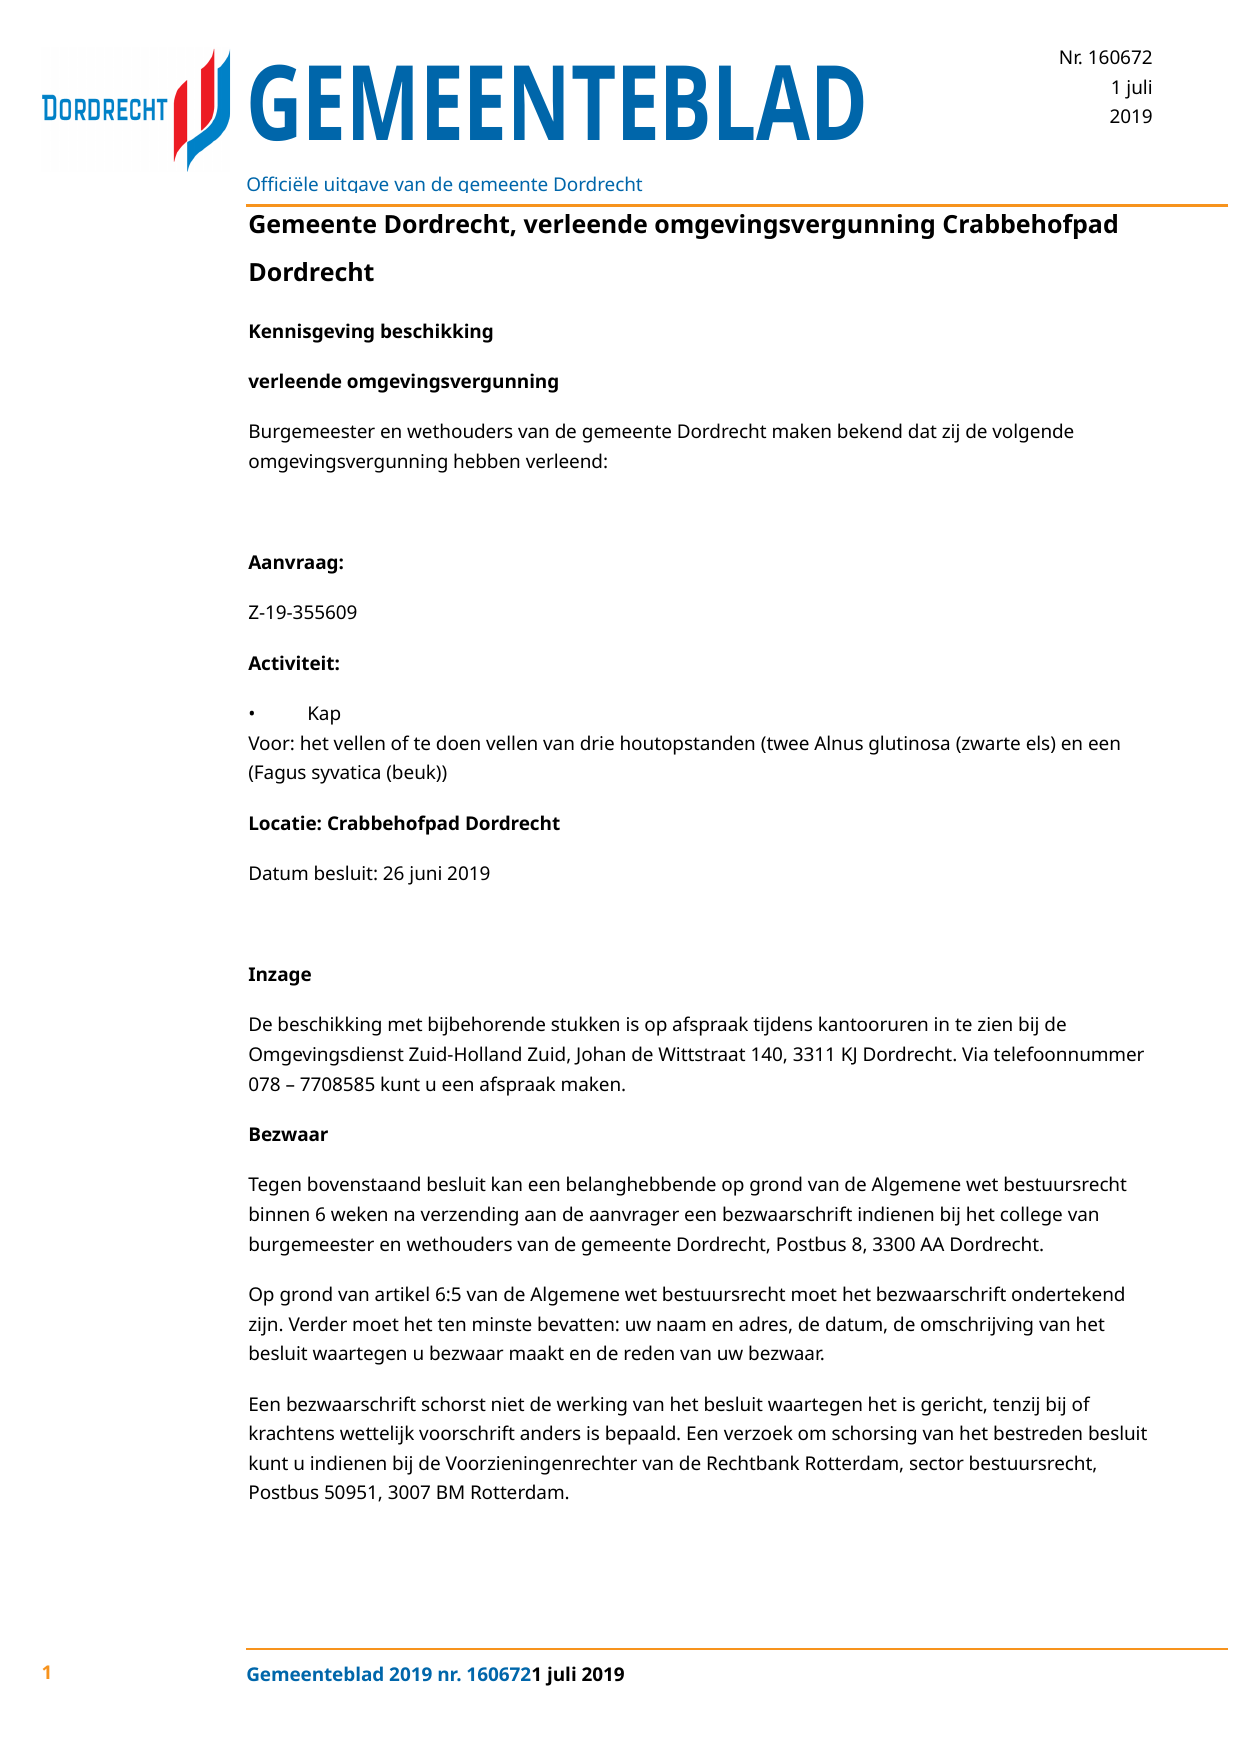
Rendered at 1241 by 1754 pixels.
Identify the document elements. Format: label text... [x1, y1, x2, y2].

text Datum besluit: 26 juni 2019 [248, 860, 1152, 886]
text Kennisgeving beschikking [248, 318, 1152, 344]
text Gemeente Dordrecht, verleende omgevingsvergunning Crabbehofpad Dordrecht [248, 207, 1152, 288]
text Een bezwaarschrift schorst niet de werking van het besluit waartegen het is gericht, tenzij bij of krachtens wettelijk voorschrift anders is bepaald. Een verzoek om schorsing van het bestreden besluit kunt u indienen bij de Voorzieningenrechter van de Rechtbank Rotterdam, sector bestuursrecht, Postbus 50951, 3007 BM Rotterdam. [248, 1391, 1152, 1505]
picture [41, 47, 231, 172]
text Voor: het vellen of te doen vellen van drie houtopstanden (twee Alnus glutinosa (zwarte els) en een (Fagus syvatica (beuk)) [248, 730, 1152, 785]
text Bezwaar [248, 1121, 1152, 1147]
text verleende omgevingsvergunning [248, 368, 1152, 394]
text Aanvraag: [248, 549, 1152, 575]
text Inzage [248, 961, 1152, 987]
text De beschikking met bijbehorende stukken is op afspraak tijdens kantooruren in te zien bij de Omgevingsdienst Zuid-Holland Zuid, Johan de Wittstraat 140, 3311 KJ Dordrecht. Via telefoonnummer 078 – 7708585 kunt u een afspraak maken. [248, 1012, 1152, 1097]
text Locatie: Crabbehofpad Dordrecht [248, 810, 1152, 836]
text Op grond van artikel 6:5 van de Algemene wet bestuursrecht moet het bezwaarschrift ondertekend zijn. Verder moet het ten minste bevatten: uw naam en adres, de datum, de omschrijving van het besluit waartegen u bezwaar maakt en de reden van uw bezwaar. [248, 1281, 1152, 1366]
list Kap [248, 700, 1152, 726]
text Burgemeester en wethouders van de gemeente Dordrecht maken bekend dat zij de volgende omgevingsvergunning hebben verleend: [248, 419, 1152, 474]
text Z-19-355609 [248, 599, 1152, 625]
text Tegen bovenstaand besluit kan een belanghebbende op grond van de Algemene wet bestuursrecht binnen 6 weken na verzending aan de aanvrager een bezwaarschrift indienen bij het college van burgemeester en wethouders van de gemeente Dordrecht, Postbus 8, 3300 AA Dordrecht. [248, 1172, 1152, 1257]
text Activiteit: [248, 650, 1152, 676]
